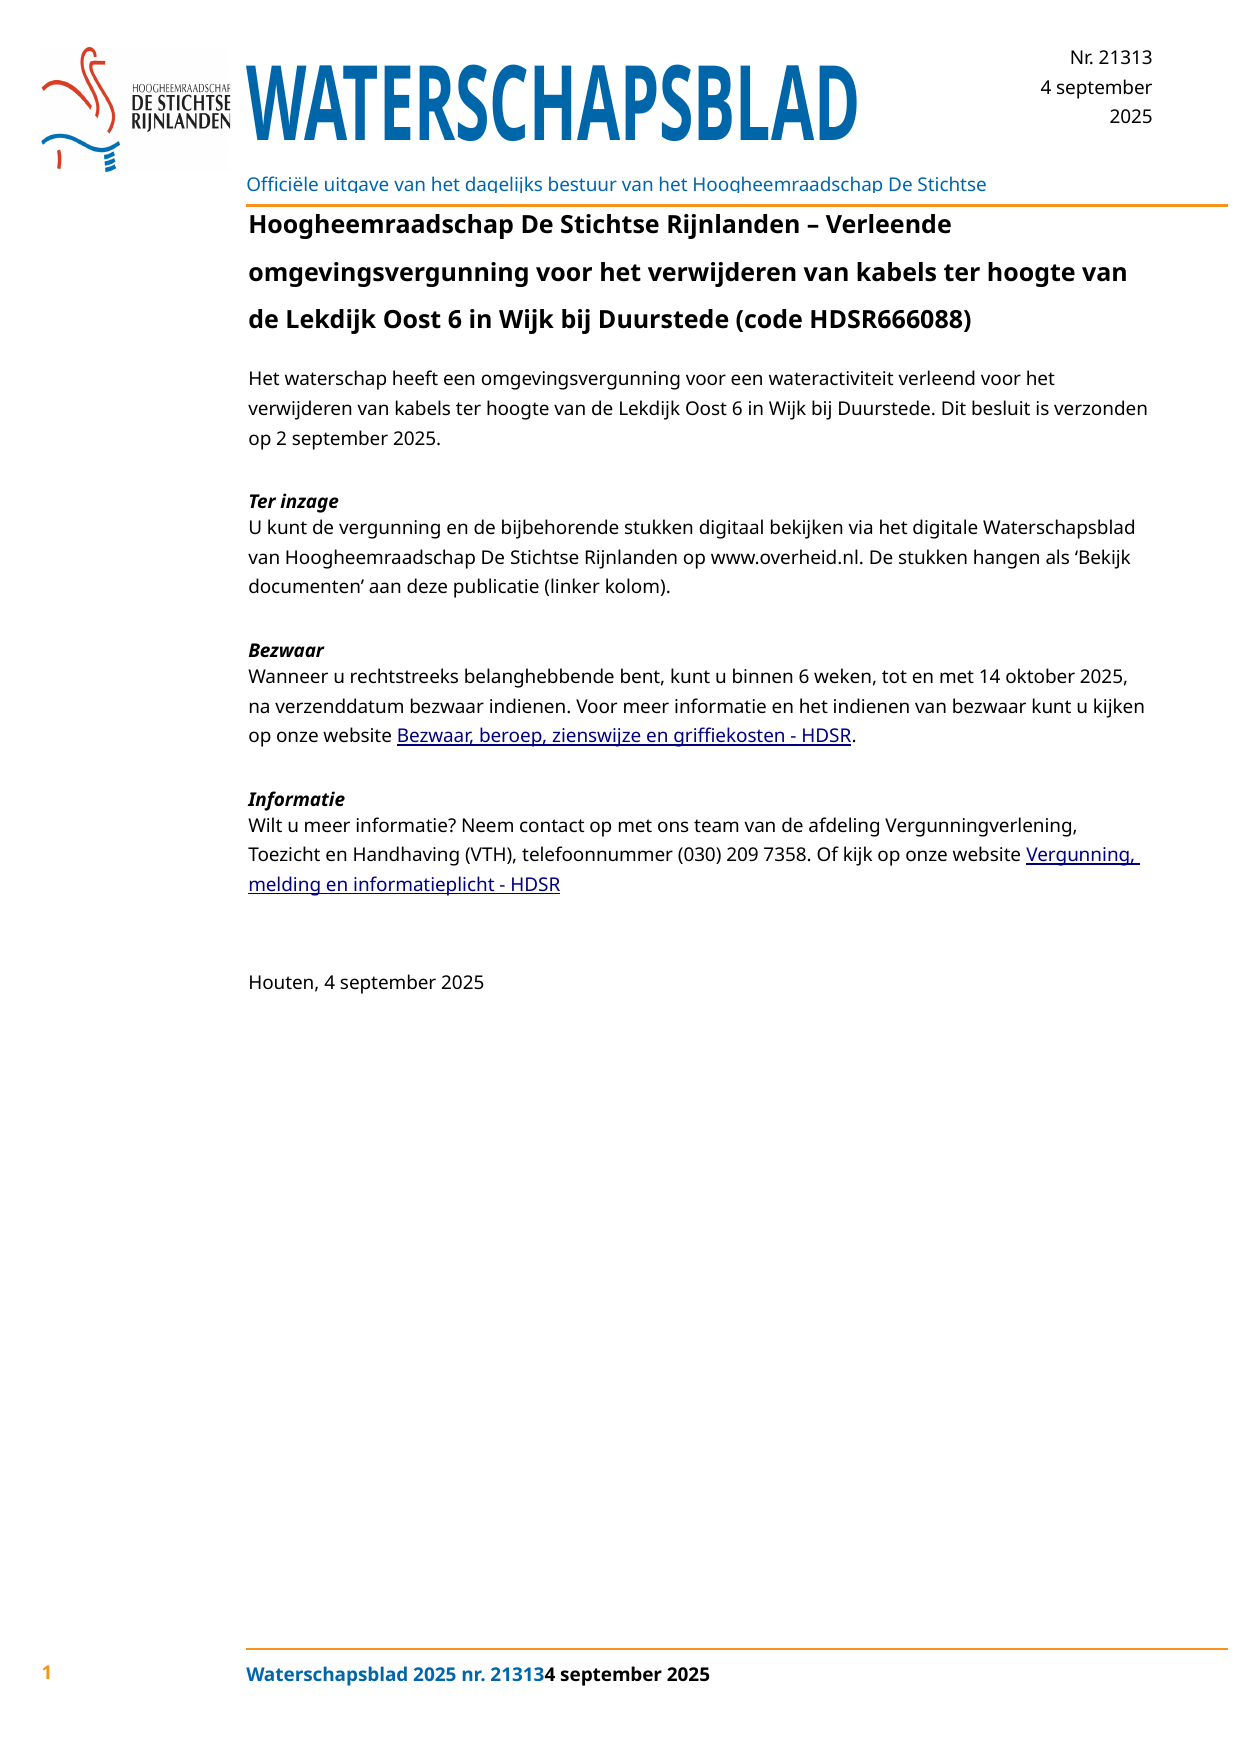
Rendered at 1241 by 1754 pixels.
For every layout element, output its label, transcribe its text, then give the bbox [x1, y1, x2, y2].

picture [41, 47, 231, 172]
text Informatie [248, 786, 1152, 812]
text Wilt u meer informatie? Neem contact op met ons team van de afdeling Vergunningverlening, Toezicht en Handhaving (VTH), telefoonnummer (030) 209 7358. Of kijk op onze website Vergunning, melding en informatieplicht - HDSR [248, 812, 1152, 897]
text Hoogheemraadschap De Stichtse Rijnlanden – Verleende omgevingsvergunning voor het verwijderen van kabels ter hoogte van de Lekdijk Oost 6 in Wijk bij Duurstede (code HDSR666088) [248, 207, 1152, 336]
text Bezwaar [248, 637, 1152, 663]
text Ter inzage [248, 489, 1152, 514]
text U kunt de vergunning en de bijbehorende stukken digitaal bekijken via het digitale Waterschapsblad van Hoogheemraadschap De Stichtse Rijnlanden op www.overheid.nl. De stukken hangen als ‘Bekijk documenten’ aan deze publicatie (linker kolom). [248, 514, 1152, 599]
text Het waterschap heeft een omgevingsvergunning voor een wateractiviteit verleend voor het verwijderen van kabels ter hoogte van de Lekdijk Oost 6 in Wijk bij Duurstede. Dit besluit is verzonden op 2 september 2025. [248, 366, 1152, 450]
text Wanneer u rechtstreeks belanghebbende bent, kunt u binnen 6 weken, tot en met 14 oktober 2025, na verzenddatum bezwaar indienen. Voor meer informatie en het indienen van bezwaar kunt u kijken op onze website Bezwaar, beroep, zienswijze en griffiekosten - HDSR. [248, 663, 1152, 748]
text Houten, 4 september 2025 [248, 969, 1152, 995]
